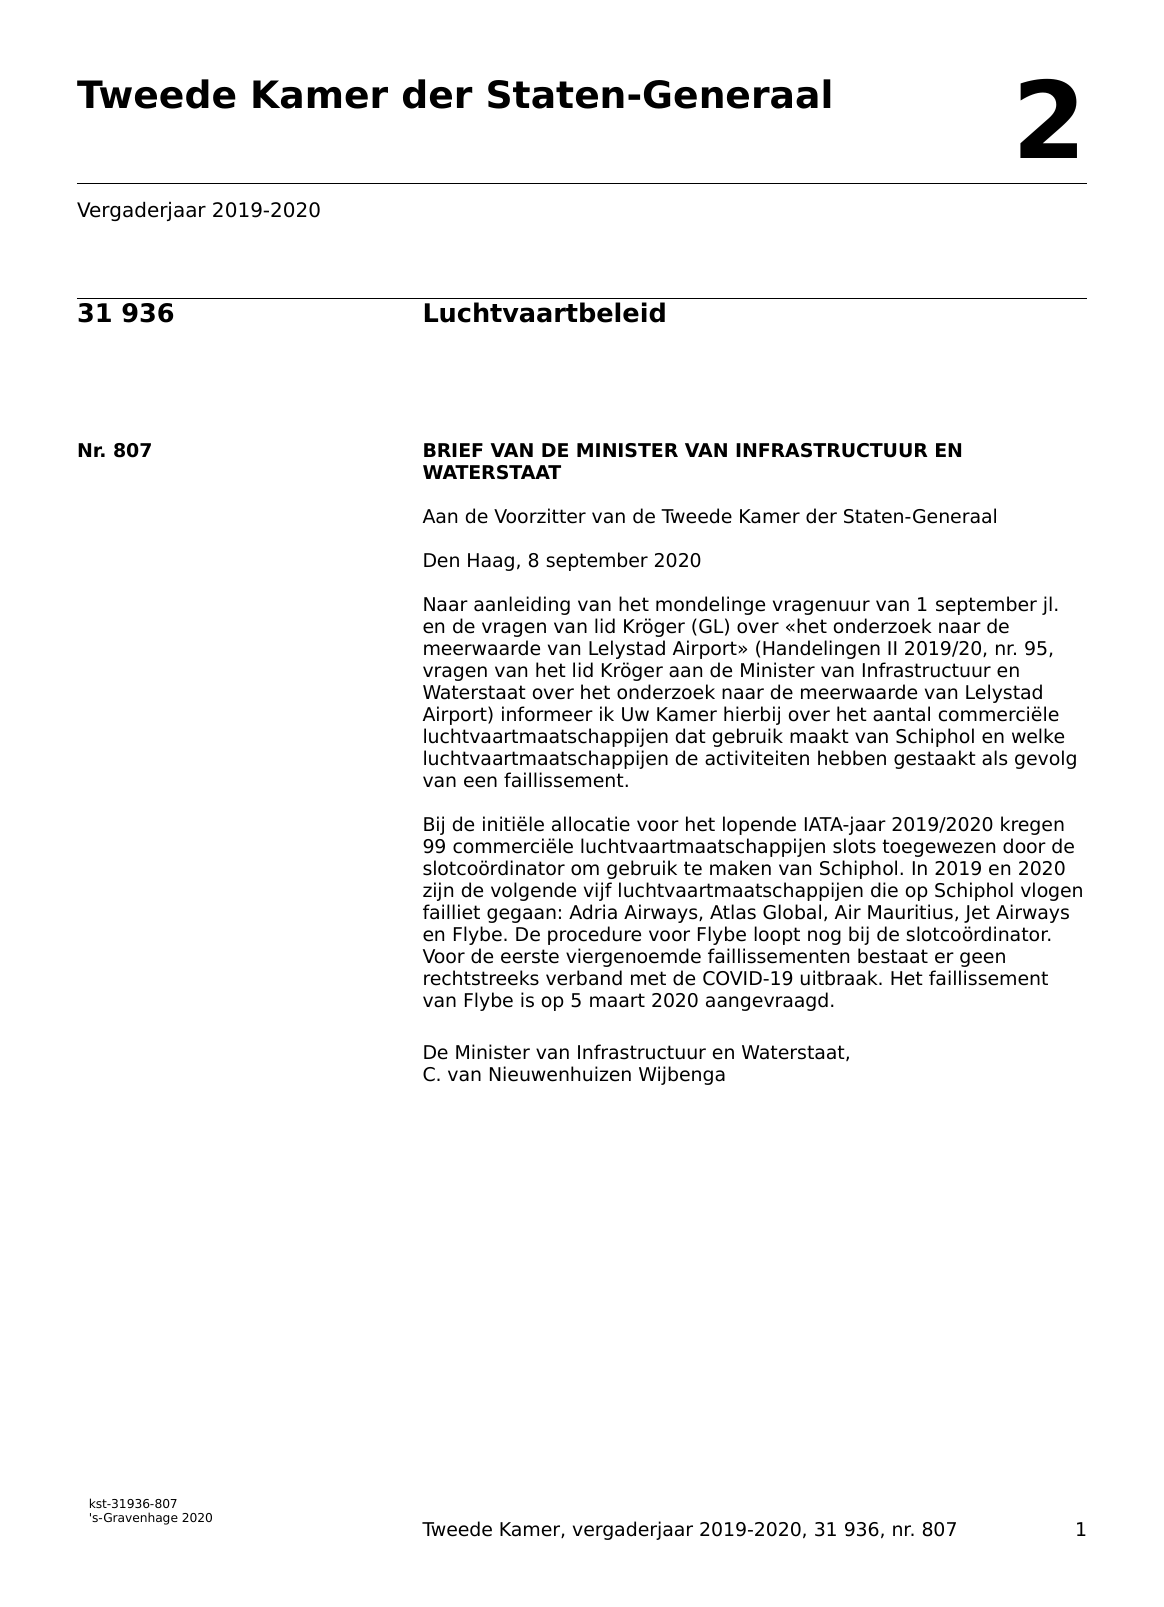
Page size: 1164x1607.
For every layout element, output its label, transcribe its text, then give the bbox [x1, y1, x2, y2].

text Aan de Voorzitter van de Tweede Kamer der Staten-Generaal [422, 506, 1087, 528]
text Naar aanleiding van het mondelinge vragenuur van 1 september jl. en de vragen van lid Kröger (GL) over «het onderzoek naar de meerwaarde van Lelystad Airport» (Handelingen II 2019/20, nr. 95, vragen van het lid Kröger aan de Minister van Infrastructuur en Waterstaat over het onderzoek naar de meerwaarde van Lelystad Airport) informeer ik Uw Kamer hierbij over het aantal commerciële luchtvaartmaatschappijen dat gebruik maakt van Schiphol en welke luchtvaartmaatschappijen de activiteiten hebben gestaakt als gevolg van een faillissement. [422, 594, 1087, 792]
table_header 2 [886, 59, 1087, 183]
text Den Haag, 8 september 2020 [422, 550, 1087, 572]
text kst-31936-807 [88, 1497, 323, 1511]
table_header Tweede Kamer der Staten-Generaal [77, 59, 886, 183]
table_cell Vergaderjaar 2019-2020 [77, 184, 1087, 298]
subtitle 31 936 Luchtvaartbeleid [77, 299, 1087, 329]
text 's-Gravenhage 2020 [88, 1511, 323, 1525]
text Bij de initiële allocatie voor het lopende IATA-jaar 2019/2020 kregen 99 commerciële luchtvaartmaatschappijen slots toegewezen door de slotcoördinator om gebruik te maken van Schiphol. In 2019 en 2020 zijn de volgende vijf luchtvaartmaatschappijen die op Schiphol vlogen failliet gegaan: Adria Airways, Atlas Global, Air Mauritius, Jet Airways en Flybe. De procedure voor Flybe loopt nog bij de slotcoördinator. Voor de eerste viergenoemde faillissementen bestaat er geen rechtstreeks verband met de COVID-19 uitbraak. Het faillissement van Flybe is op 5 maart 2020 aangevraagd. [422, 814, 1087, 1012]
subtitle Nr. 807 BRIEF VAN DE MINISTER VAN INFRASTRUCTUUR EN WATERSTAAT [77, 440, 1087, 484]
text De Minister van Infrastructuur en Waterstaat, C. van Nieuwenhuizen Wijbenga [422, 1042, 1087, 1086]
